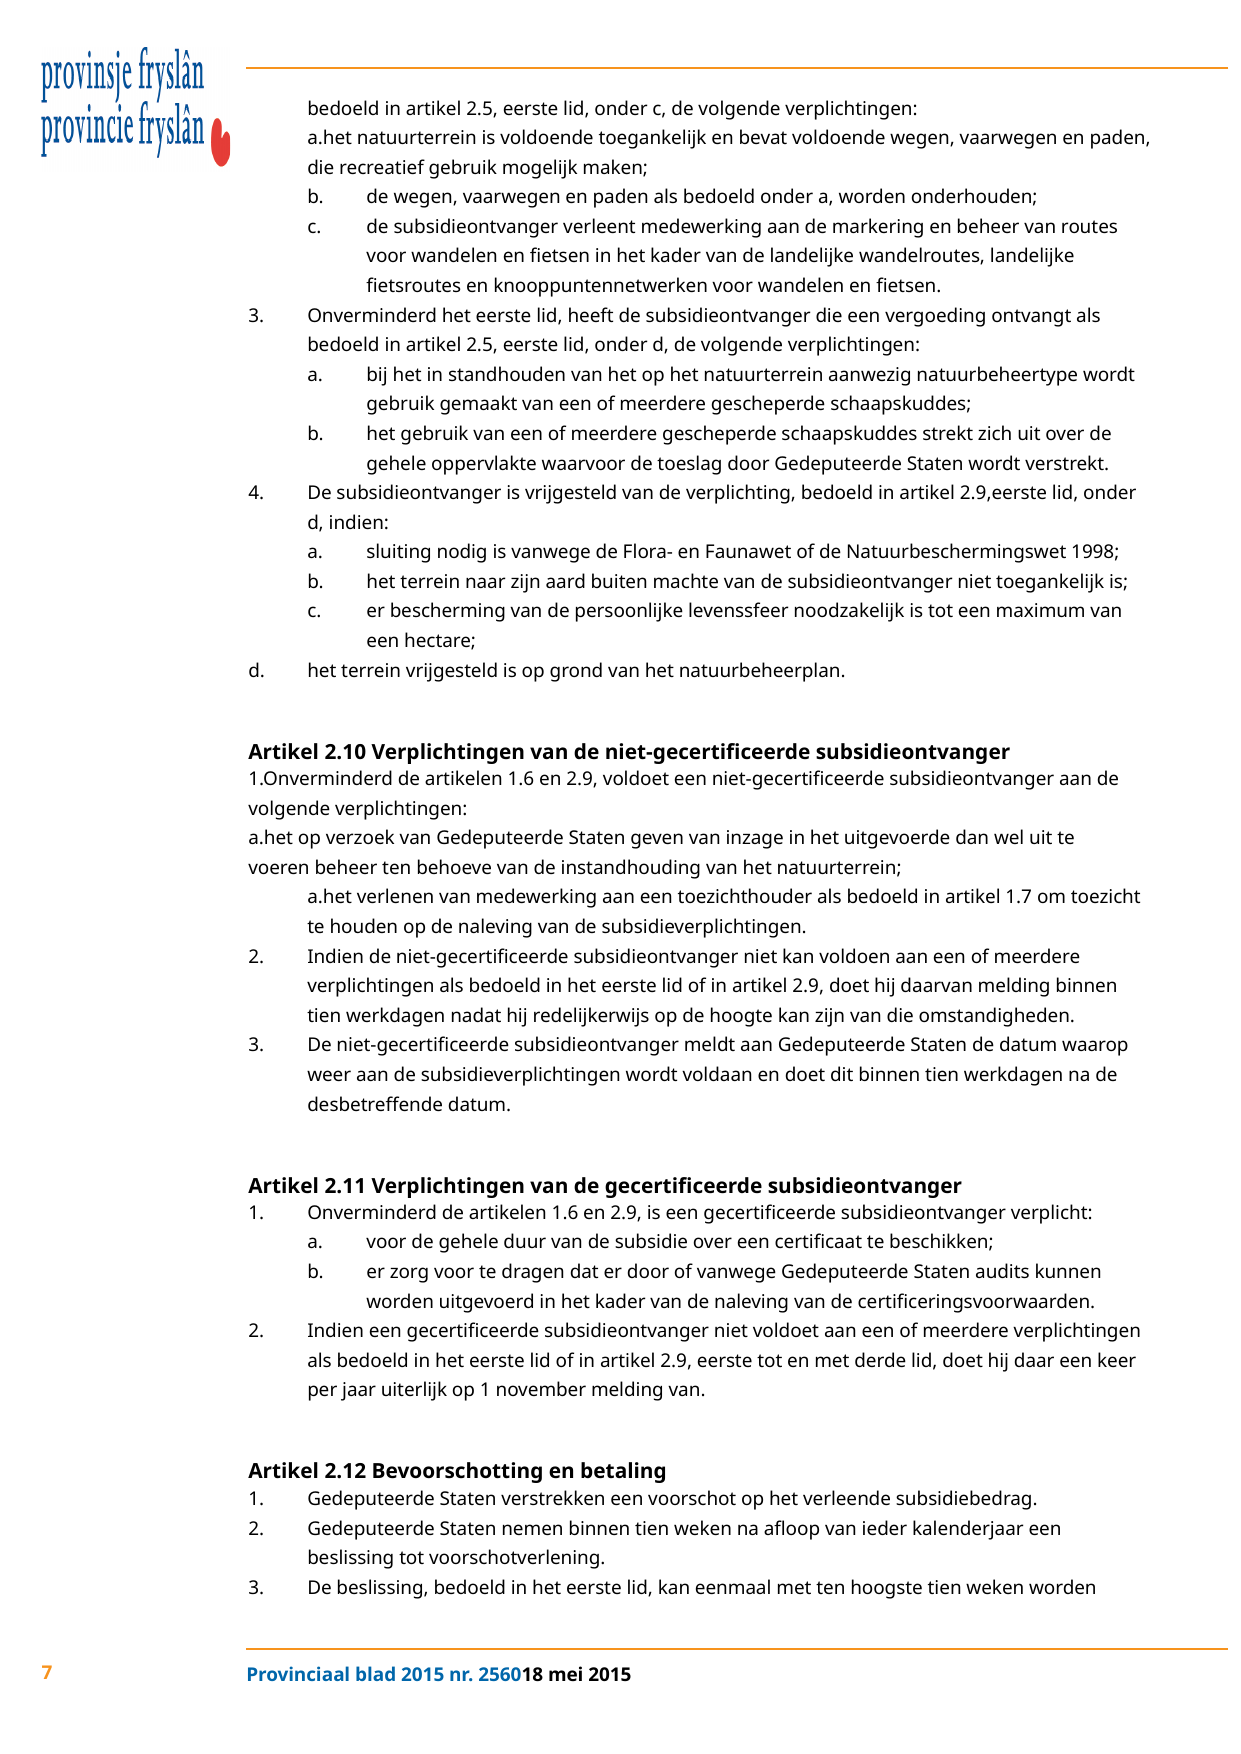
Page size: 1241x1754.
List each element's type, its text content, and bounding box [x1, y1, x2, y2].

list bedoeld in artikel 2.5, eerste lid, onder c, de volgende verplichtingen: [248, 95, 1152, 121]
list voor de gehele duur van de subsidie over een certificaat te beschikken; [307, 1229, 1152, 1254]
list Indien een gecertificeerde subsidieontvanger niet voldoet aan een of meerdere verplichtingen als bedoeld in het eerste lid of in artikel 2.9, eerste tot en met derde lid, doet hij daar een keer per jaar uiterlijk op 1 november melding van. [248, 1317, 1152, 1402]
list Indien de niet-gecertificeerde subsidieontvanger niet kan voldoen aan een of meerdere verplichtingen als bedoeld in het eerste lid of in artikel 2.9, doet hij daarvan melding binnen tien werkdagen nadat hij redelijkerwijs op de hoogte kan zijn van die omstandigheden. [248, 943, 1152, 1028]
list De niet-gecertificeerde subsidieontvanger meldt aan Gedeputeerde Staten de datum waarop weer aan de subsidieverplichtingen wordt voldaan en doet dit binnen tien werkdagen na de desbetreffende datum. [248, 1032, 1152, 1116]
text voeren beheer ten behoeve van de instandhouding van het natuurterrein; [248, 854, 1152, 880]
text 1.Onverminderd de artikelen 1.6 en 2.9, voldoet een niet-gecertificeerde subsidieontvanger aan de volgende verplichtingen: [248, 765, 1152, 821]
text Artikel 2.10 Verplichtingen van de niet-gecertificeerde subsidieontvanger [248, 737, 1152, 765]
list De subsidieontvanger is vrijgesteld van de verplichting, bedoeld in artikel 2.9,eerste lid, onder d, indien: [248, 479, 1152, 535]
text Artikel 2.12 Bevoorschotting en betaling [248, 1457, 1152, 1485]
list sluiting nodig is vanwege de Flora- en Faunawet of de Natuurbeschermingswet 1998; [307, 538, 1152, 564]
list De beslissing, bedoeld in het eerste lid, kan eenmaal met ten hoogste tien weken worden [248, 1574, 1152, 1599]
list a.het natuurterrein is voldoende toegankelijk en bevat voldoende wegen, vaarwegen en paden, die recreatief gebruik mogelijk maken; [248, 124, 1152, 180]
list Onverminderd het eerste lid, heeft de subsidieontvanger die een vergoeding ontvangt als bedoeld in artikel 2.5, eerste lid, onder d, de volgende verplichtingen: [248, 302, 1152, 357]
list de subsidieontvanger verleent medewerking aan de markering en beheer van routes voor wandelen en fietsen in het kader van de landelijke wandelroutes, landelijke fietsroutes en knooppuntennetwerken voor wandelen en fietsen. [307, 213, 1152, 298]
list de wegen, vaarwegen en paden als bedoeld onder a, worden onderhouden; [307, 183, 1152, 209]
text Artikel 2.11 Verplichtingen van de gecertificeerde subsidieontvanger [248, 1171, 1152, 1199]
list het gebruik van een of meerdere gescheperde schaapskuddes strekt zich uit over de gehele oppervlakte waarvoor de toeslag door Gedeputeerde Staten wordt verstrekt. [307, 420, 1152, 476]
list er bescherming van de persoonlijke levenssfeer noodzakelijk is tot een maximum van een hectare; [307, 598, 1152, 653]
list het terrein naar zijn aard buiten machte van de subsidieontvanger niet toegankelijk is; [307, 568, 1152, 594]
text a.het op verzoek van Gedeputeerde Staten geven van inzage in het uitgevoerde dan wel uit te [248, 824, 1152, 850]
picture [41, 47, 231, 172]
list er zorg voor te dragen dat er door of vanwege Gedeputeerde Staten audits kunnen worden uitgevoerd in het kader van de naleving van de certificeringsvoorwaarden. [307, 1258, 1152, 1314]
list Onverminderd de artikelen 1.6 en 2.9, is een gecertificeerde subsidieontvanger verplicht: [248, 1199, 1152, 1225]
list Gedeputeerde Staten verstrekken een voorschot op het verleende subsidiebedrag. [248, 1485, 1152, 1511]
list a.het verlenen van medewerking aan een toezichthouder als bedoeld in artikel 1.7 om toezicht te houden op de naleving van de subsidieverplichtingen. [248, 884, 1152, 939]
list Gedeputeerde Staten nemen binnen tien weken na afloop van ieder kalenderjaar een beslissing tot voorschotverlening. [248, 1515, 1152, 1570]
list het terrein vrijgesteld is op grond van het natuurbeheerplan. [248, 657, 1152, 683]
list bij het in standhouden van het op het natuurterrein aanwezig natuurbeheertype wordt gebruik gemaakt van een of meerdere gescheperde schaapskuddes; [307, 361, 1152, 416]
